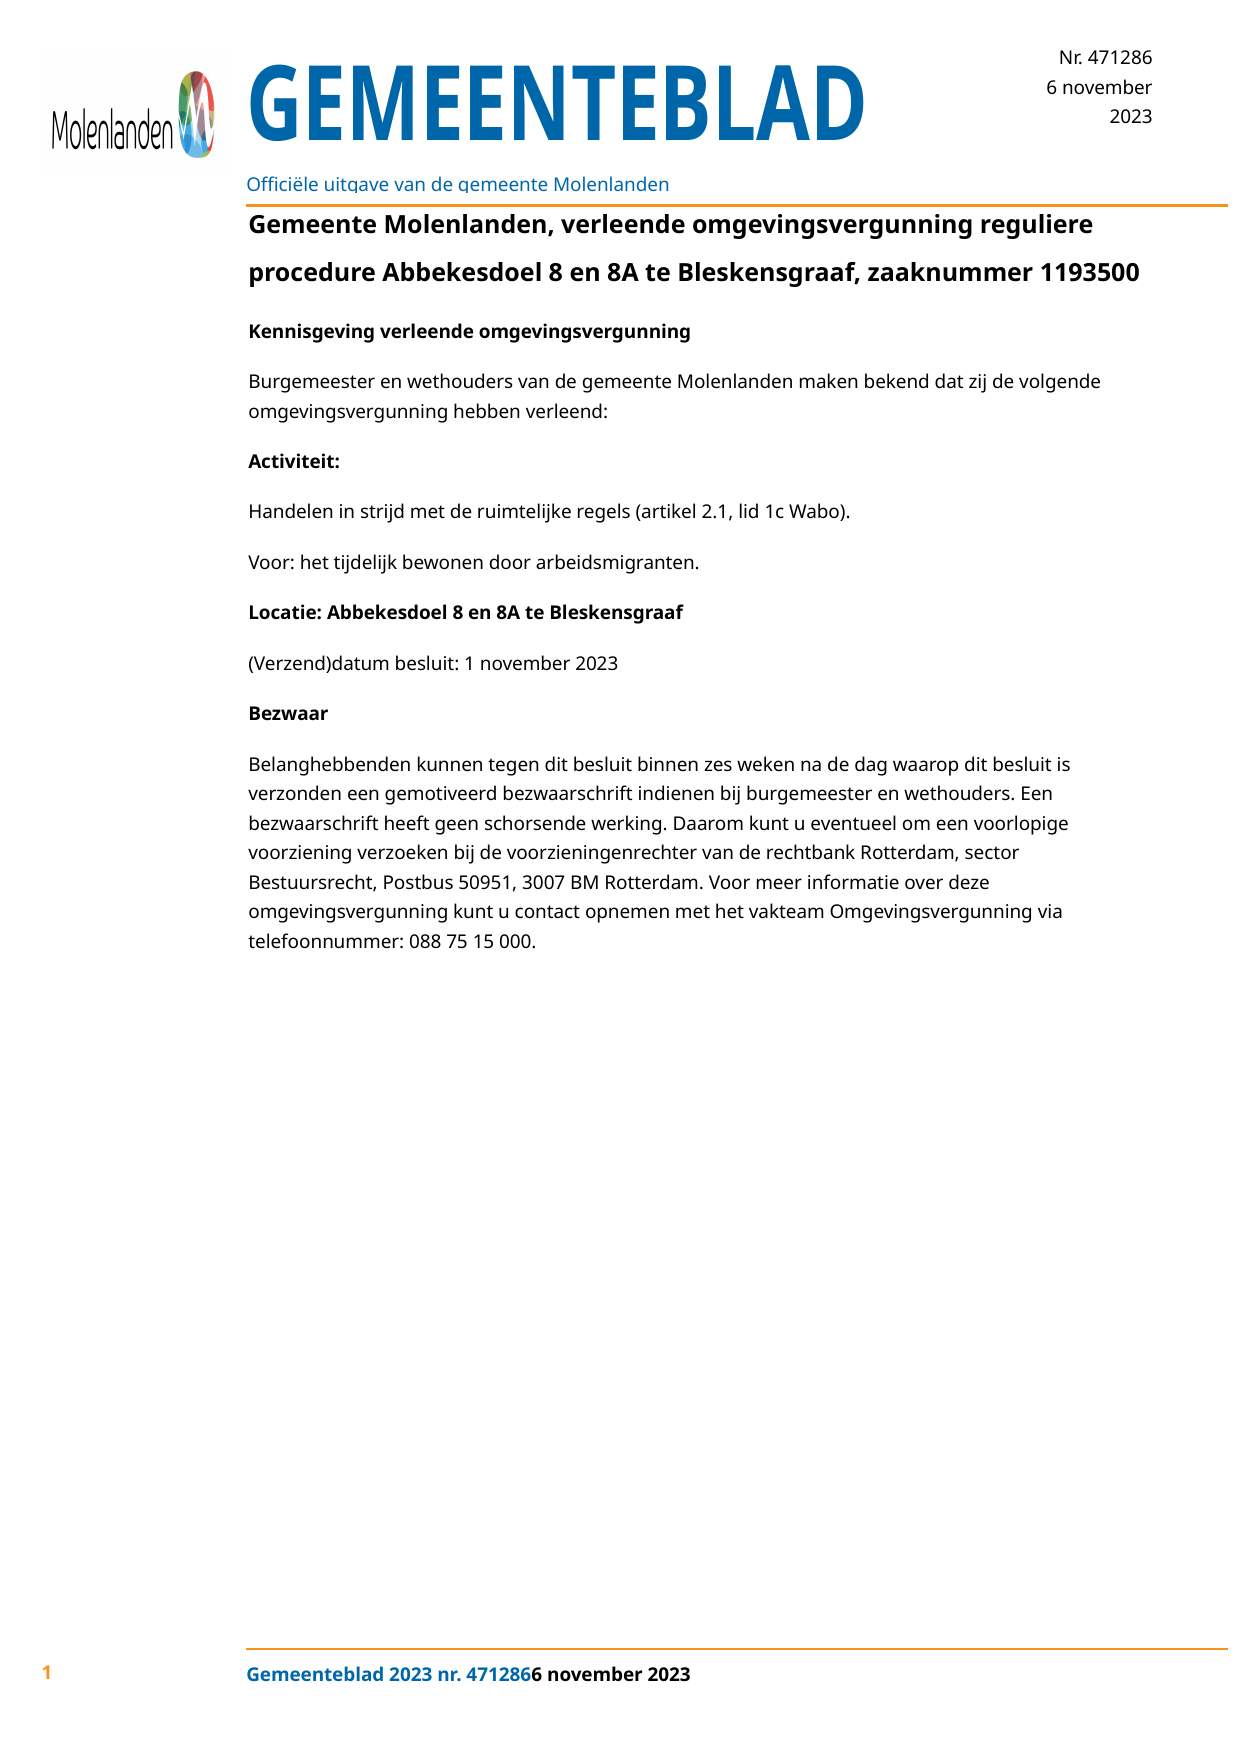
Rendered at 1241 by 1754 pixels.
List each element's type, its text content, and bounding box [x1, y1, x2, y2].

picture [41, 47, 231, 172]
text Burgemeester en wethouders van de gemeente Molenlanden maken bekend dat zij de volgende omgevingsvergunning hebben verleend: [248, 368, 1152, 424]
text Voor: het tijdelijk bewonen door arbeidsmigranten. [248, 549, 1152, 575]
text Belanghebbenden kunnen tegen dit besluit binnen zes weken na de dag waarop dit besluit is verzonden een gemotiveerd bezwaarschrift indienen bij burgemeester en wethouders. Een bezwaarschrift heeft geen schorsende werking. Daarom kunt u eventueel om een voorlopige voorziening verzoeken bij de voorzieningenrechter van de rechtbank Rotterdam, sector Bestuursrecht, Postbus 50951, 3007 BM Rotterdam. Voor meer informatie over deze omgevingsvergunning kunt u contact opnemen met het vakteam Omgevingsvergunning via telefoonnummer: 088 75 15 000. [248, 751, 1152, 954]
text Locatie: Abbekesdoel 8 en 8A te Bleskensgraaf [248, 599, 1152, 625]
text Gemeente Molenlanden, verleende omgevingsvergunning reguliere procedure Abbekesdoel 8 en 8A te Bleskensgraaf, zaaknummer 1193500 [248, 207, 1152, 288]
text Kennisgeving verleende omgevingsvergunning [248, 318, 1152, 344]
text (Verzend)datum besluit: 1 november 2023 [248, 650, 1152, 676]
text Bezwaar [248, 700, 1152, 726]
text Activiteit: [248, 448, 1152, 474]
text Handelen in strijd met de ruimtelijke regels (artikel 2.1, lid 1c Wabo). [248, 499, 1152, 524]
